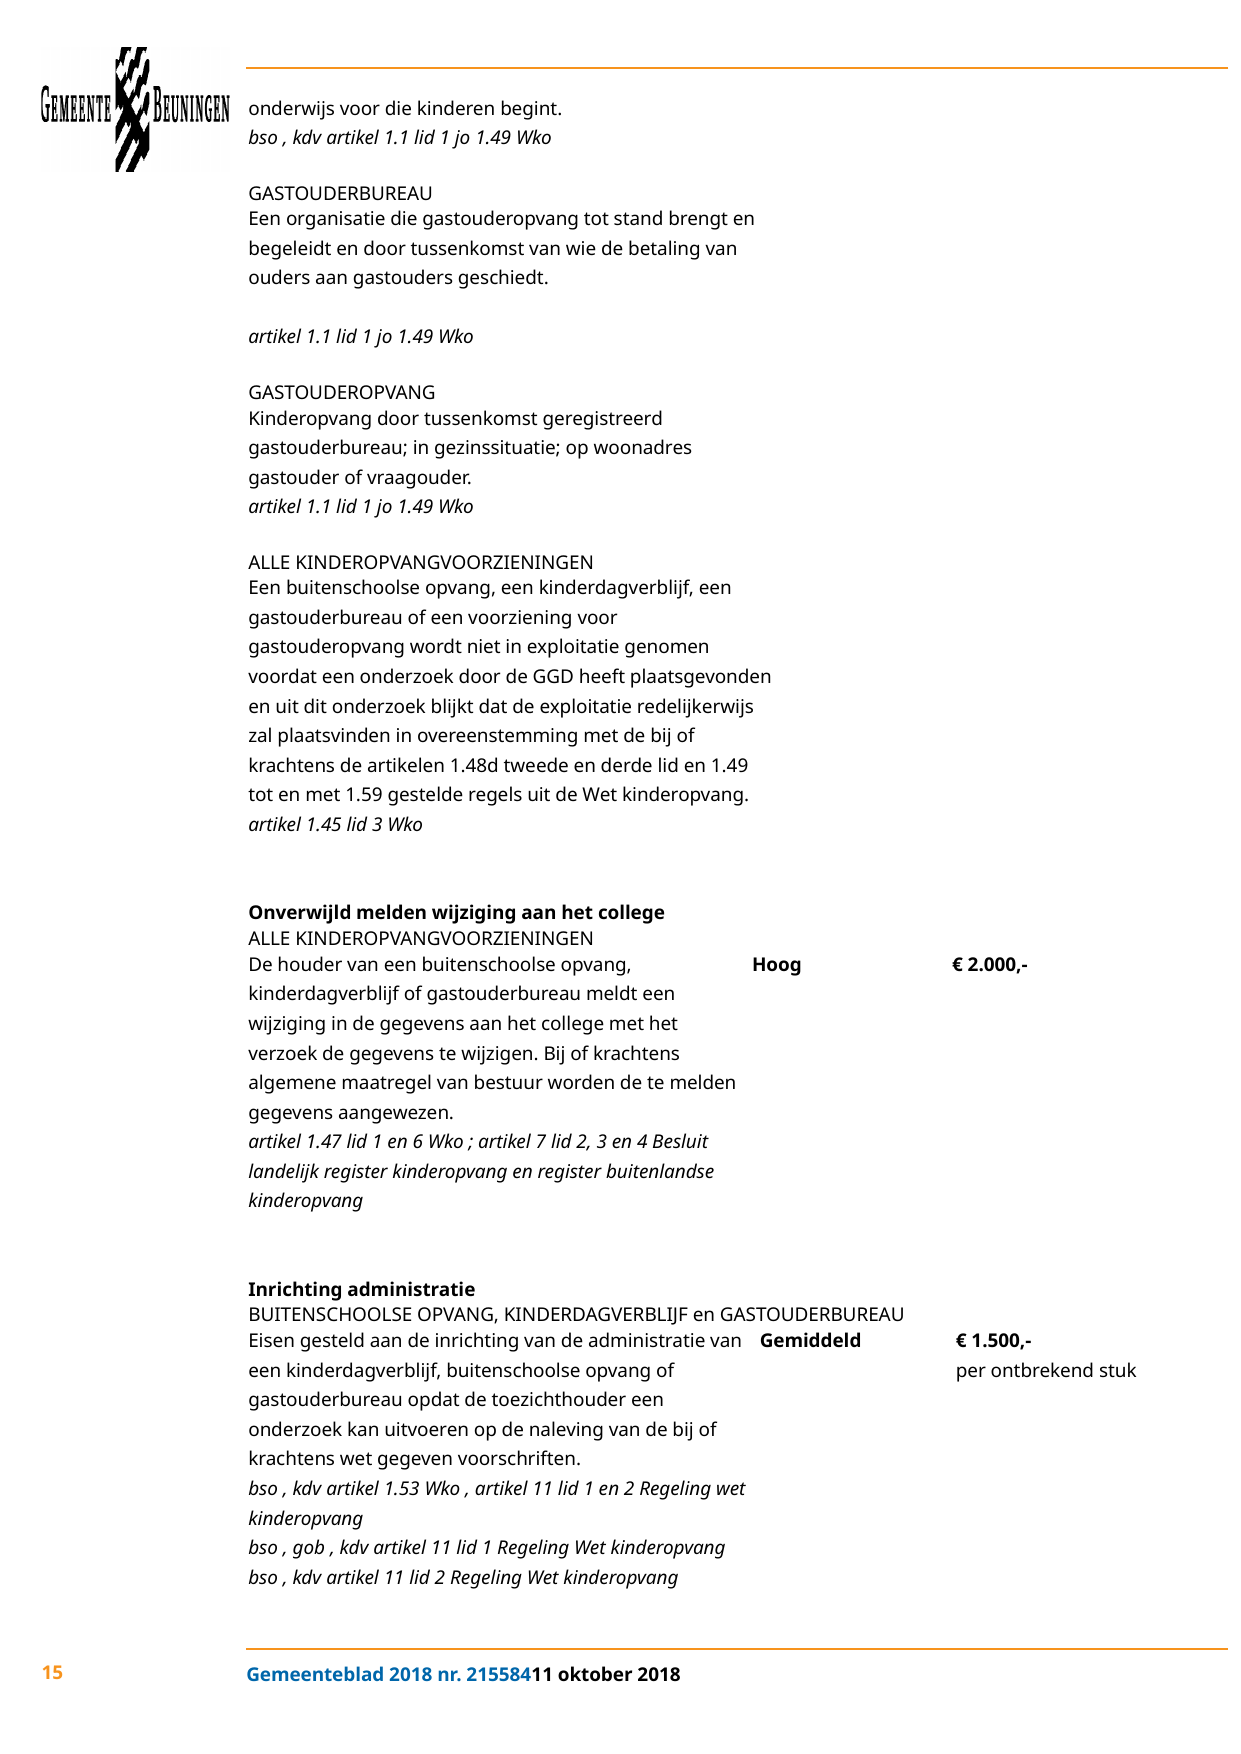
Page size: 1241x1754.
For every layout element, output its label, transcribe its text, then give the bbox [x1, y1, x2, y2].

table_cell [964, 205, 1152, 379]
table_cell [777, 379, 964, 405]
table_cell [777, 575, 964, 867]
table_cell Een organisatie die gastouderopvang tot stand brengt en begeleidt en door tussenkomst van wie de betaling van ouders aan gastouders geschiedt. artikel 1.1 lid 1 jo 1.49 Wko [248, 205, 777, 379]
table_cell [777, 405, 964, 549]
table_header Onverwijld melden wijziging aan het college [248, 900, 1152, 925]
table_cell ALLE KINDEROPVANGVOORZIENINGEN [248, 549, 777, 574]
table_cell De houder van een buitenschoolse opvang, kinderdagverblijf of gastouderbureau meldt een wijziging in de gegevens aan het college met het verzoek de gegevens te wijzigen. Bij of krachtens algemene maatregel van bestuur worden de te melden gegevens aangewezen. artikel 1.47 lid 1 en 6 Wko ; artikel 7 lid 2, 3 en 4 Besluit landelijk register kinderopvang en register buitenlandse kinderopvang [248, 951, 752, 1243]
table_cell [777, 95, 964, 180]
table_cell [964, 405, 1152, 549]
table_cell Een buitenschoolse opvang, een kinderdagverblijf, een gastouderbureau of een voorziening voor gastouderopvang wordt niet in exploitatie genomen voordat een onderzoek door de GGD heeft plaatsgevonden en uit dit onderzoek blijkt dat de exploitatie redelijkerwijs zal plaatsvinden in overeenstemming met de bij of krachtens de artikelen 1.48d tweede en derde lid en 1.49 tot en met 1.59 gestelde regels uit de Wet kinderopvang. artikel 1.45 lid 3 Wko [248, 575, 777, 867]
table_cell Eisen gesteld aan de inrichting van de administratie van een kinderdagverblijf, buitenschoolse opvang of gastouderbureau opdat de toezichthouder een onderzoek kan uitvoeren op de naleving van de bij of krachtens wet gegeven voorschriften. bso , kdv artikel 1.53 Wko , artikel 11 lid 1 en 2 Regeling wet kinderopvang bso , gob , kdv artikel 11 lid 1 Regeling Wet kinderopvang bso , kdv artikel 11 lid 2 Regeling Wet kinderopvang [248, 1327, 759, 1590]
table_cell [964, 180, 1152, 205]
table_cell [964, 95, 1152, 180]
table_cell [777, 549, 964, 574]
table_cell [964, 379, 1152, 405]
table_cell [964, 549, 1152, 574]
table_cell [964, 575, 1152, 867]
table_cell GASTOUDERBUREAU [248, 180, 777, 205]
table_cell Kinderopvang door tussenkomst geregistreerd gastouderbureau; in gezinssituatie; op woonadres gastouder of vraagouder. artikel 1.1 lid 1 jo 1.49 Wko [248, 405, 777, 549]
picture [41, 47, 231, 172]
table_cell onderwijs voor die kinderen begint. bso , kdv artikel 1.1 lid 1 jo 1.49 Wko [248, 95, 777, 180]
table_cell GASTOUDEROPVANG [248, 379, 777, 405]
table_cell [777, 180, 964, 205]
table_cell ALLE KINDEROPVANGVOORZIENINGEN [248, 925, 1152, 951]
table_cell Hoog [752, 951, 952, 1243]
table_cell BUITENSCHOOLSE OPVANG, KINDERDAGVERBLIJF en GASTOUDERBUREAU [248, 1302, 1152, 1327]
table_cell [777, 205, 964, 379]
table_cell € 2.000,- [952, 951, 1152, 1243]
table_cell Gemiddeld [760, 1327, 956, 1590]
table_header Inrichting administratie [248, 1276, 1152, 1302]
table_cell € 1.500,- per ontbrekend stuk [956, 1327, 1152, 1590]
